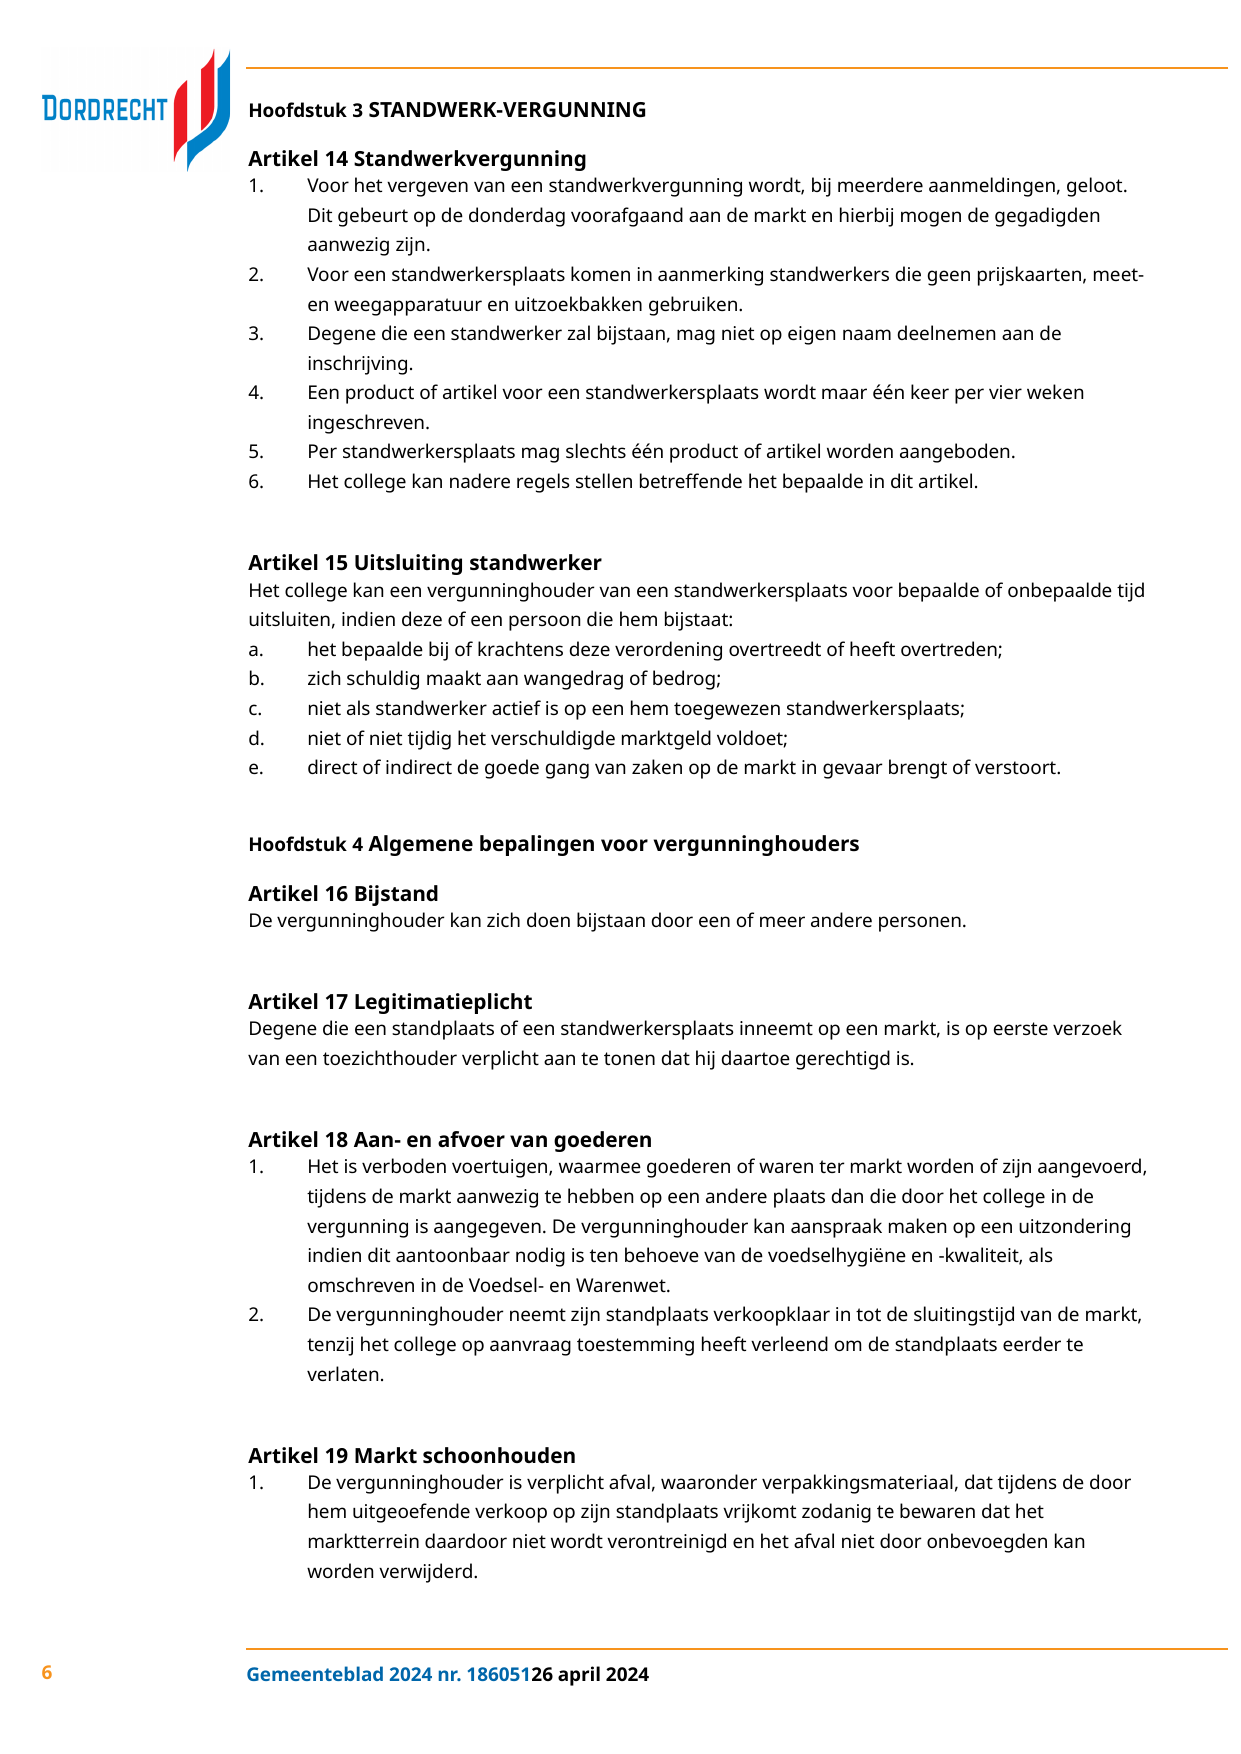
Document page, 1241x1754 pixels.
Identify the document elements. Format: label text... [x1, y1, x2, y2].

list Degene die een standwerker zal bijstaan, mag niet op eigen naam deelnemen aan de inschrijving. [248, 320, 1152, 376]
text Hoofdstuk 4 Algemene bepalingen voor vergunninghouders [248, 829, 1152, 858]
text Het college kan een vergunninghouder van een standwerkersplaats voor bepaalde of onbepaalde tijd uitsluiten, indien deze of een persoon die hem bijstaat: [248, 577, 1152, 632]
list niet of niet tijdig het verschuldigde marktgeld voldoet; [248, 725, 1152, 750]
text Artikel 18 Aan- en afvoer van goederen [248, 1125, 1152, 1154]
text Artikel 17 Legitimatieplicht [248, 987, 1152, 1016]
list Voor een standwerkersplaats komen in aanmerking standwerkers die geen prijskaarten, meet- en weegapparatuur en uitzoekbakken gebruiken. [248, 261, 1152, 317]
list Per standwerkersplaats mag slechts één product of artikel worden aangeboden. [248, 439, 1152, 464]
list niet als standwerker actief is op een hem toegewezen standwerkersplaats; [248, 695, 1152, 721]
text Artikel 14 Standwerkvergunning [248, 144, 1152, 172]
list direct of indirect de goede gang van zaken op de markt in gevaar brengt of verstoort. [248, 754, 1152, 780]
list De vergunninghouder is verplicht afval, waaronder verpakkingsmateriaal, dat tijdens de door hem uitgeoefende verkoop op zijn standplaats vrijkomt zodanig te bewaren dat het marktterrein daardoor niet wordt verontreinigd en het afval niet door onbevoegden kan worden verwijderd. [248, 1469, 1152, 1584]
list Het is verboden voertuigen, waarmee goederen of waren ter markt worden of zijn aangevoerd, tijdens de markt aanwezig te hebben op een andere plaats dan die door het college in de vergunning is aangegeven. De vergunninghouder kan aanspraak maken op een uitzondering indien dit aantoonbaar nodig is ten behoeve van de voedselhygiëne en -kwaliteit, als omschreven in de Voedsel- en Warenwet. [248, 1154, 1152, 1298]
list Voor het vergeven van een standwerkvergunning wordt, bij meerdere aanmeldingen, geloot. Dit gebeurt op de donderdag voorafgaand aan de markt en hierbij mogen de gegadigden aanwezig zijn. [248, 172, 1152, 257]
list het bepaalde bij of krachtens deze verordening overtreedt of heeft overtreden; [248, 636, 1152, 662]
text Artikel 16 Bijstand [248, 879, 1152, 907]
text Degene die een standplaats of een standwerkersplaats inneemt op een markt, is op eerste verzoek van een toezichthouder verplicht aan te tonen dat hij daartoe gerechtigd is. [248, 1016, 1152, 1071]
text Hoofdstuk 3 STANDWERK-VERGUNNING [248, 95, 1152, 123]
text Artikel 15 Uitsluiting standwerker [248, 548, 1152, 577]
list zich schuldig maakt aan wangedrag of bedrog; [248, 666, 1152, 691]
text De vergunninghouder kan zich doen bijstaan door een of meer andere personen. [248, 907, 1152, 933]
text Artikel 19 Markt schoonhouden [248, 1441, 1152, 1469]
list Het college kan nadere regels stellen betreffende het bepaalde in dit artikel. [248, 468, 1152, 494]
picture [41, 47, 231, 172]
list Een product of artikel voor een standwerkersplaats wordt maar één keer per vier weken ingeschreven. [248, 379, 1152, 435]
list De vergunninghouder neemt zijn standplaats verkoopklaar in tot de sluitingstijd van de markt, tenzij het college op aanvraag toestemming heeft verleend om de standplaats eerder te verlaten. [248, 1302, 1152, 1386]
